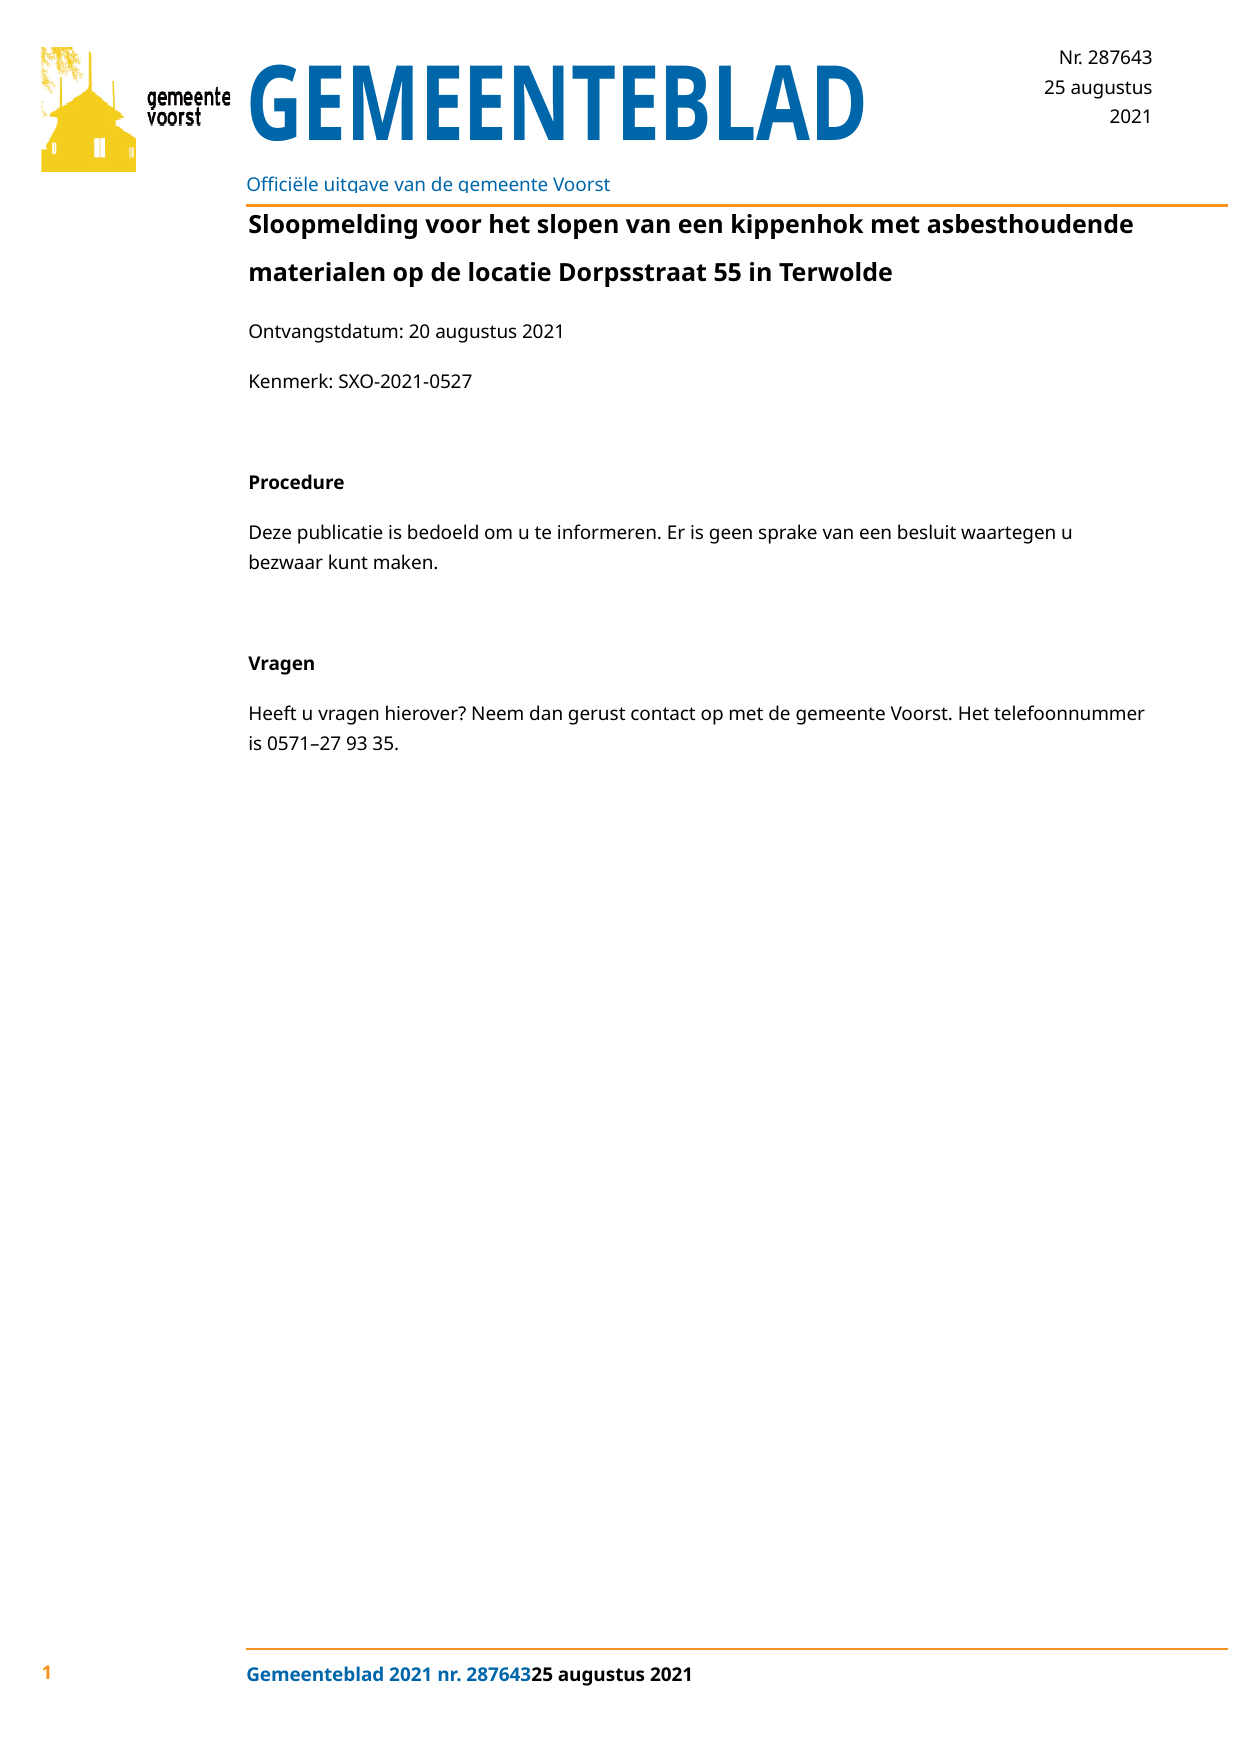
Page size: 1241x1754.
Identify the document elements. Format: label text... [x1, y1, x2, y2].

text Vragen [248, 650, 1152, 676]
text Sloopmelding voor het slopen van een kippenhok met asbesthoudende materialen op de locatie Dorpsstraat 55 in Terwolde [248, 207, 1152, 288]
text Ontvangstdatum: 20 augustus 2021 [248, 318, 1152, 344]
text Kenmerk: SXO-2021-0527 [248, 368, 1152, 394]
text Procedure [248, 469, 1152, 495]
text Deze publicatie is bedoeld om u te informeren. Er is geen sprake van een besluit waartegen u bezwaar kunt maken. [248, 519, 1152, 575]
picture [41, 47, 231, 172]
text Heeft u vragen hierover? Neem dan gerust contact op met de gemeente Voorst. Het telefoonnummer is 0571–27 93 35. [248, 700, 1152, 756]
